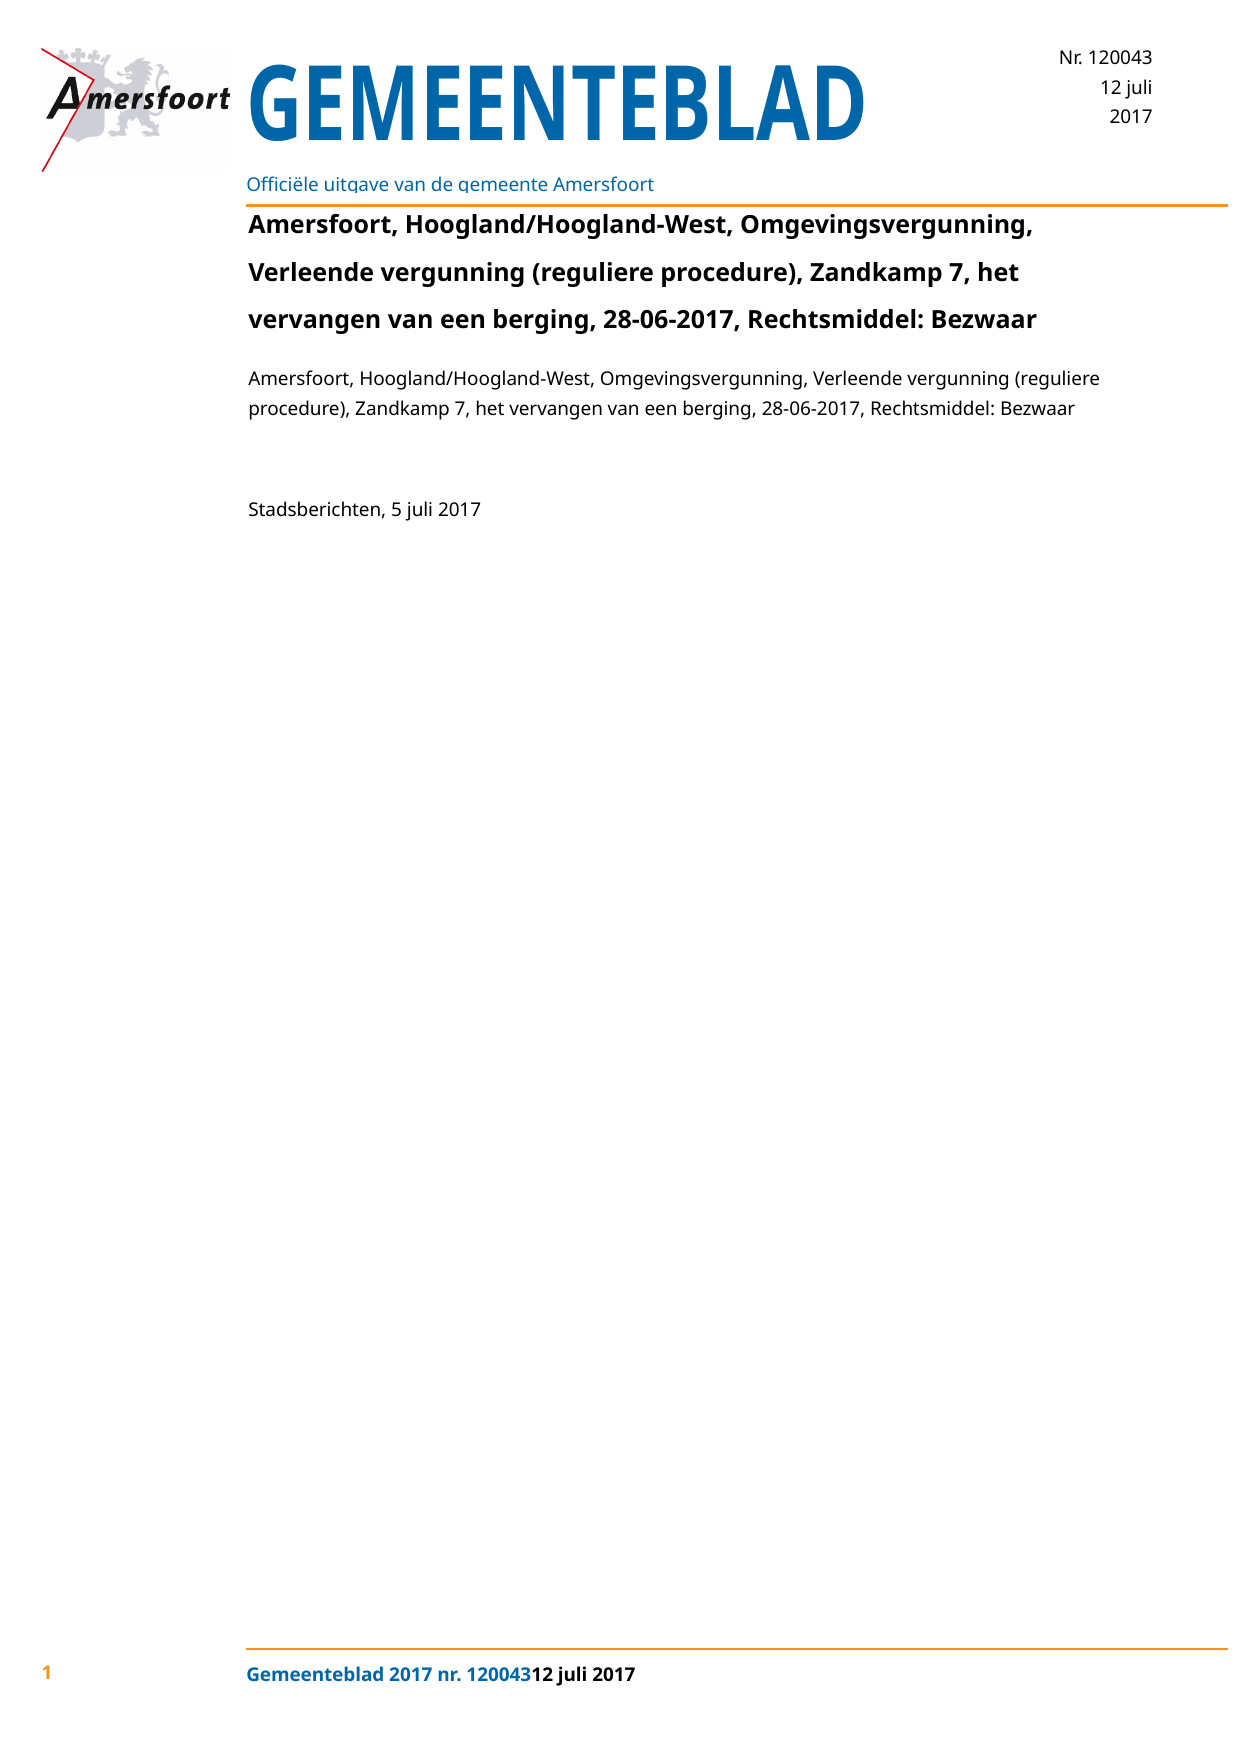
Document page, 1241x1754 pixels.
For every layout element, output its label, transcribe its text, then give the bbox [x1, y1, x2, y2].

text Stadsberichten, 5 juli 2017 [248, 496, 1152, 522]
picture [41, 47, 231, 172]
text Amersfoort, Hoogland/Hoogland-West, Omgevingsvergunning, Verleende vergunning (reguliere procedure), Zandkamp 7, het vervangen van een berging, 28-06-2017, Rechtsmiddel: Bezwaar [248, 366, 1152, 421]
text Amersfoort, Hoogland/Hoogland-West, Omgevingsvergunning, Verleende vergunning (reguliere procedure), Zandkamp 7, het vervangen van een berging, 28-06-2017, Rechtsmiddel: Bezwaar [248, 207, 1152, 336]
